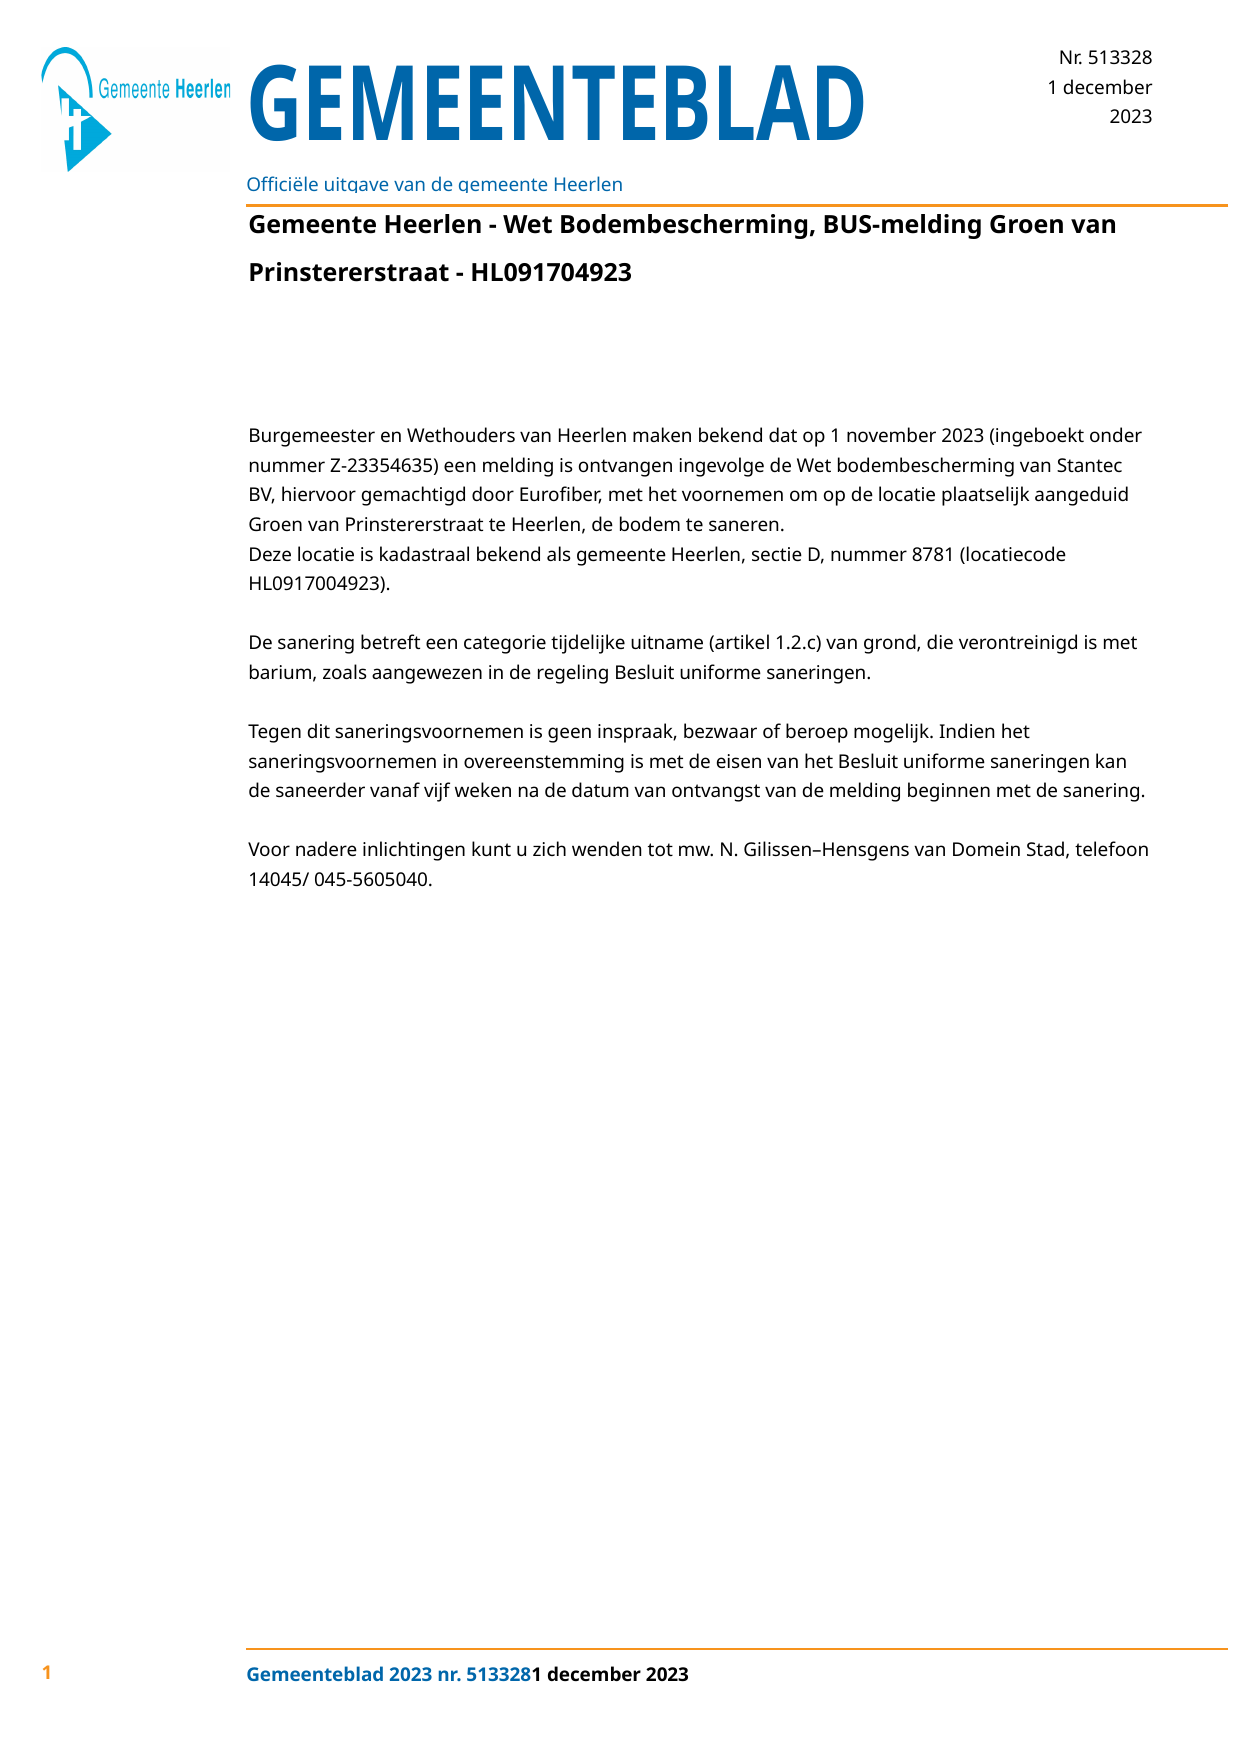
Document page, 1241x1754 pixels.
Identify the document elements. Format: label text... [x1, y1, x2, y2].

text Burgemeester en Wethouders van Heerlen maken bekend dat op 1 november 2023 (ingeboekt onder nummer Z-23354635) een melding is ontvangen ingevolge de Wet bodembescherming van Stantec BV, hiervoor gemachtigd door Eurofiber, met het voornemen om op de locatie plaatselijk aangeduid Groen van Prinstererstraat te Heerlen, de bodem te saneren. [248, 422, 1152, 537]
picture [41, 47, 231, 172]
text Deze locatie is kadastraal bekend als gemeente Heerlen, sectie D, nummer 8781 (locatiecode HL0917004923). [248, 541, 1152, 596]
text Tegen dit saneringsvoornemen is geen inspraak, bezwaar of beroep mogelijk. Indien het saneringsvoornemen in overeenstemming is met de eisen van het Besluit uniforme saneringen kan de saneerder vanaf vijf weken na de datum van ontvangst van de melding beginnen met de sanering. [248, 718, 1152, 803]
text Gemeente Heerlen - Wet Bodembescherming, BUS-melding Groen van Prinstererstraat - HL091704923 [248, 207, 1152, 288]
picture [41, 47, 59, 70]
text De sanering betreft een categorie tijdelijke uitname (artikel 1.2.c) van grond, die verontreinigd is met barium, zoals aangewezen in de regeling Besluit uniforme saneringen. [248, 629, 1152, 685]
text Voor nadere inlichtingen kunt u zich wenden tot mw. N. Gilissen–Hensgens van Domein Stad, telefoon 14045/ 045-5605040. [248, 837, 1152, 892]
